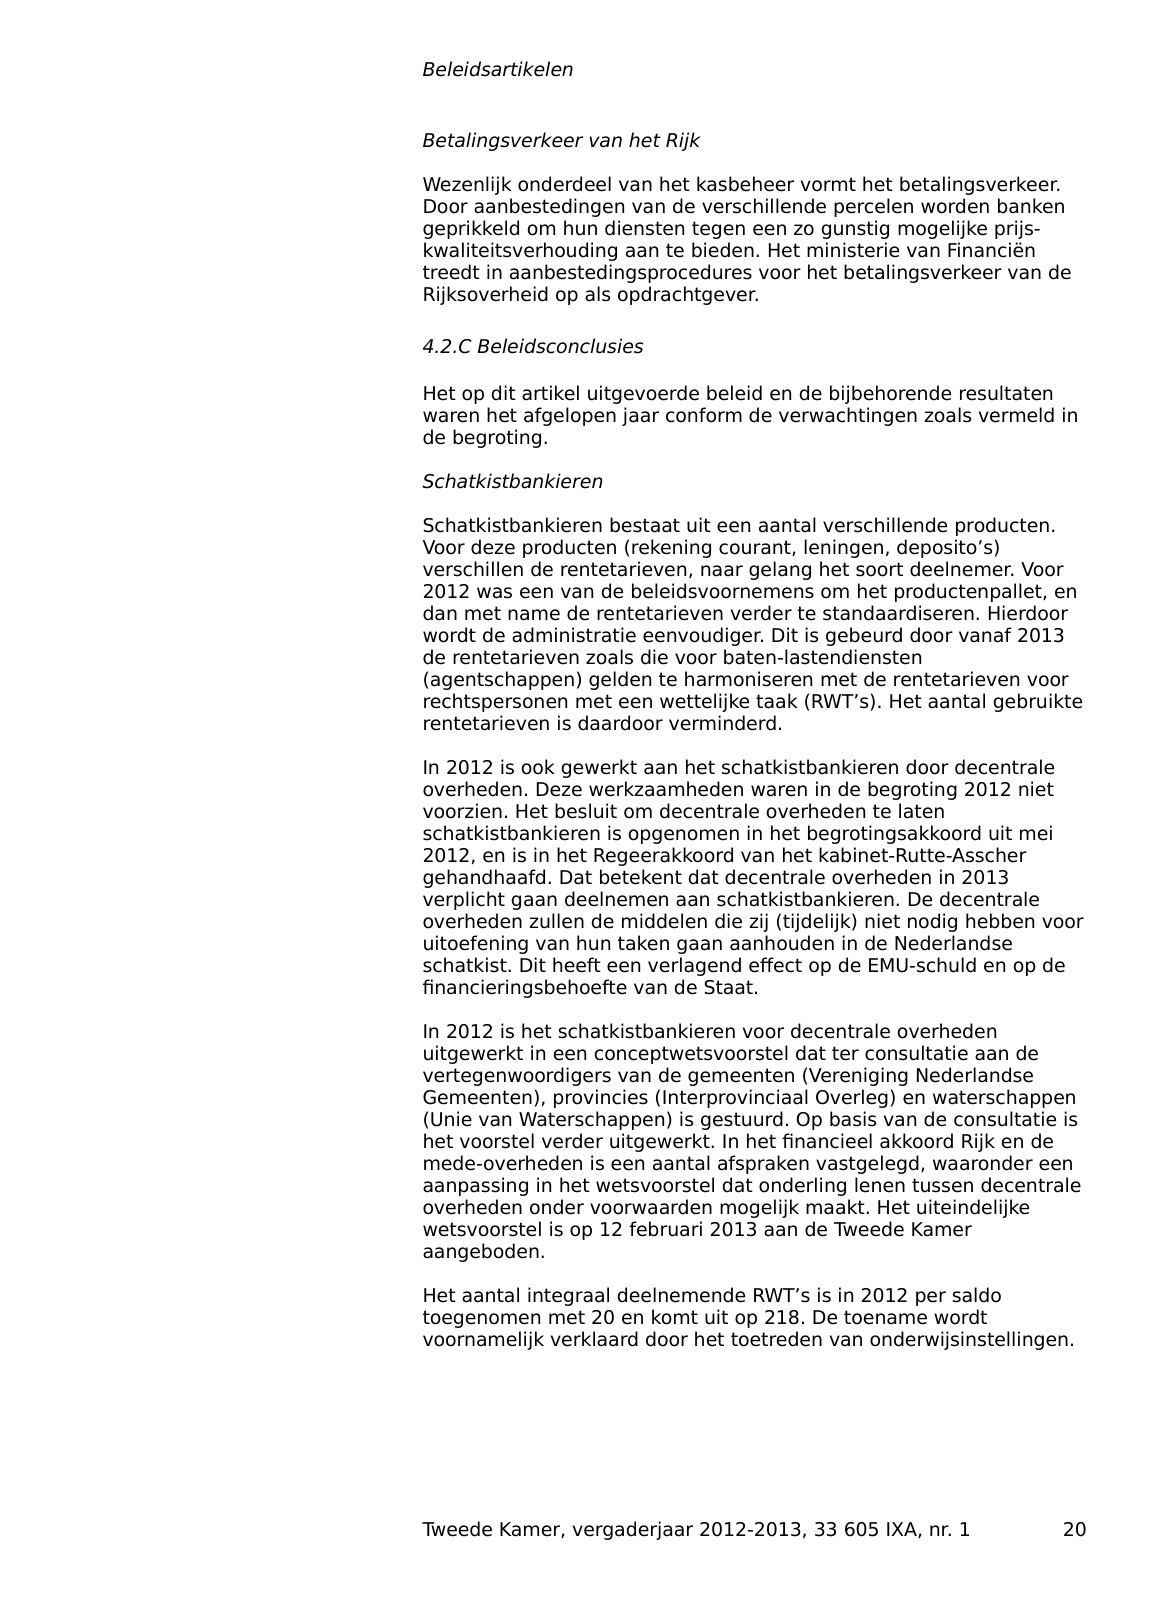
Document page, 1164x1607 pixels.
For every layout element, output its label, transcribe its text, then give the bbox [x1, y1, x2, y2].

subtitle 4.2.C Beleidsconclusies [422, 336, 1087, 358]
text Het aantal integraal deelnemende RWT’s is in 2012 per saldo toegenomen met 20 en komt uit op 218. De toename wordt voornamelijk verklaard door het toetreden van onderwijsinstellingen. [422, 1285, 1087, 1351]
text Wezenlijk onderdeel van het kasbeheer vormt het betalingsverkeer. Door aanbestedingen van de verschillende percelen worden banken geprikkeld om hun diensten tegen een zo gunstig mogelijke prijs-kwaliteitsverhouding aan te bieden. Het ministerie van Financiën treedt in aanbestedingsprocedures voor het betalingsverkeer van de Rijksoverheid op als opdrachtgever. [422, 174, 1087, 306]
text Het op dit artikel uitgevoerde beleid en de bijbehorende resultaten waren het afgelopen jaar conform de verwachtingen zoals vermeld in de begroting. [422, 383, 1087, 449]
subtitle Betalingsverkeer van het Rijk [422, 130, 1087, 152]
text In 2012 is het schatkistbankieren voor decentrale overheden uitgewerkt in een conceptwetsvoorstel dat ter consultatie aan de vertegenwoordigers van de gemeenten (Vereniging Nederlandse Gemeenten), provincies (Interprovinciaal Overleg) en waterschappen (Unie van Waterschappen) is gestuurd. Op basis van de consultatie is het voorstel verder uitgewerkt. In het financieel akkoord Rijk en de mede-overheden is een aantal afspraken vastgelegd, waaronder een aanpassing in het wetsvoorstel dat onderling lenen tussen decentrale overheden onder voorwaarden mogelijk maakt. Het uiteindelijke wetsvoorstel is op 12 februari 2013 aan de Tweede Kamer aangeboden. [422, 1021, 1087, 1263]
subtitle Schatkistbankieren [422, 471, 1087, 493]
text In 2012 is ook gewerkt aan het schatkistbankieren door decentrale overheden. Deze werkzaamheden waren in de begroting 2012 niet voorzien. Het besluit om decentrale overheden te laten schatkistbankieren is opgenomen in het begrotingsakkoord uit mei 2012, en is in het Regeerakkoord van het kabinet-Rutte-Asscher gehandhaafd. Dat betekent dat decentrale overheden in 2013 verplicht gaan deelnemen aan schatkistbankieren. De decentrale overheden zullen de middelen die zij (tijdelijk) niet nodig hebben voor uitoefening van hun taken gaan aanhouden in de Nederlandse schatkist. Dit heeft een verlagend effect op de EMU-schuld en op de financieringsbehoefte van de Staat. [422, 757, 1087, 999]
text Schatkistbankieren bestaat uit een aantal verschillende producten. Voor deze producten (rekening courant, leningen, deposito’s) verschillen de rentetarieven, naar gelang het soort deelnemer. Voor 2012 was een van de beleidsvoornemens om het productenpallet, en dan met name de rentetarieven verder te standaardiseren. Hierdoor wordt de administratie eenvoudiger. Dit is gebeurd door vanaf 2013 de rentetarieven zoals die voor baten-lastendiensten (agentschappen) gelden te harmoniseren met de rentetarieven voor rechtspersonen met een wettelijke taak (RWT’s). Het aantal gebruikte rentetarieven is daardoor verminderd. [422, 515, 1087, 735]
